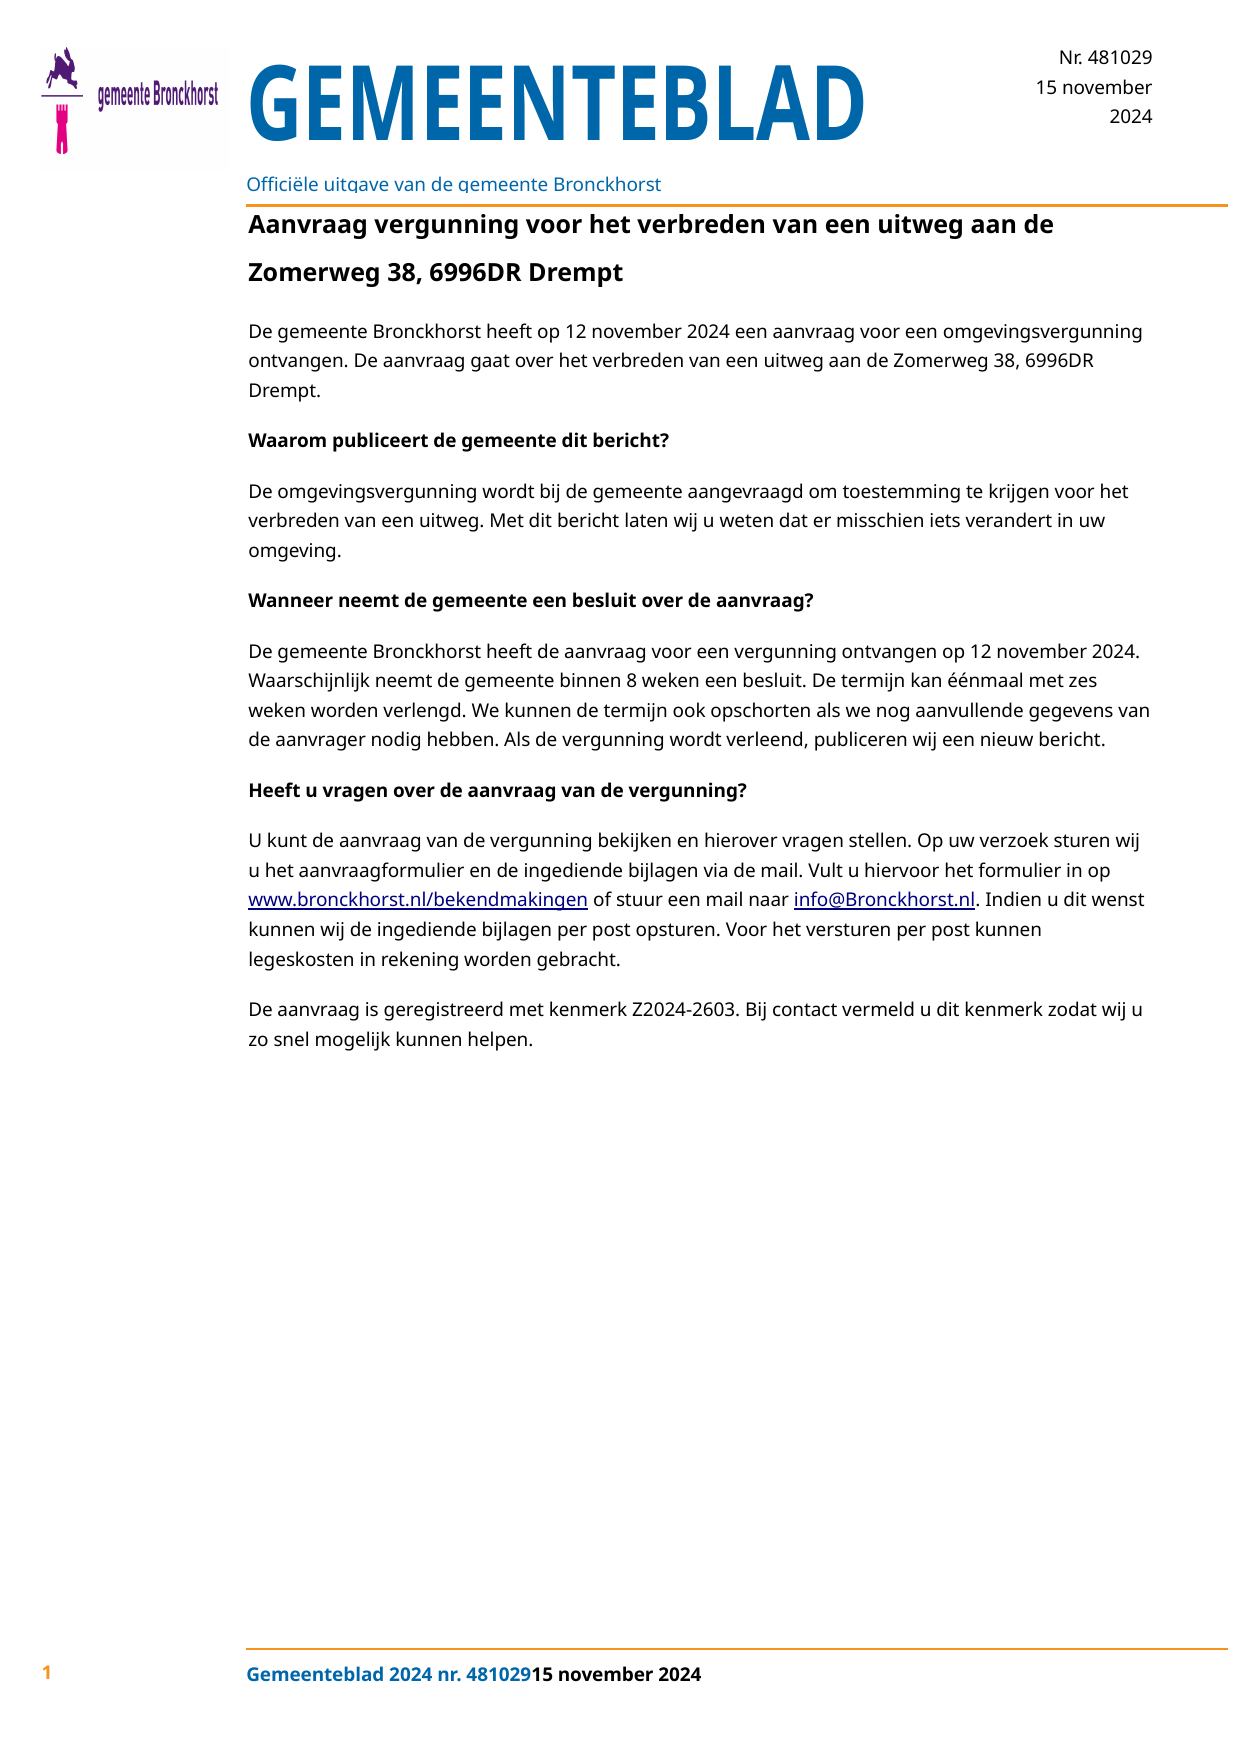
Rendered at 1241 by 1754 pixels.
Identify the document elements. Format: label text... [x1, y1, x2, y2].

text De gemeente Bronckhorst heeft op 12 november 2024 een aanvraag voor een omgevingsvergunning ontvangen. De aanvraag gaat over het verbreden van een uitweg aan de Zomerweg 38, 6996DR Drempt. [248, 318, 1152, 403]
text De aanvraag is geregistreerd met kenmerk Z2024-2603. Bij contact vermeld u dit kenmerk zodat wij u zo snel mogelijk kunnen helpen. [248, 996, 1152, 1052]
text Aanvraag vergunning voor het verbreden van een uitweg aan de Zomerweg 38, 6996DR Drempt [248, 207, 1152, 288]
picture [41, 47, 231, 172]
text Heeft u vragen over de aanvraag van de vergunning? [248, 777, 1152, 803]
text Wanneer neemt de gemeente een besluit over de aanvraag? [248, 587, 1152, 613]
text De omgevingsvergunning wordt bij de gemeente aangevraagd om toestemming te krijgen voor het verbreden van een uitweg. Met dit bericht laten wij u weten dat er misschien iets verandert in uw omgeving. [248, 478, 1152, 563]
text U kunt de aanvraag van de vergunning bekijken en hierover vragen stellen. Op uw verzoek sturen wij u het aanvraagformulier en de ingediende bijlagen via de mail. Vult u hiervoor het formulier in op www.bronckhorst.nl/bekendmakingen of stuur een mail naar info@Bronckhorst.nl. Indien u dit wenst kunnen wij de ingediende bijlagen per post opsturen. Voor het versturen per post kunnen legeskosten in rekening worden gebracht. [248, 827, 1152, 972]
text De gemeente Bronckhorst heeft de aanvraag voor een vergunning ontvangen op 12 november 2024. Waarschijnlijk neemt de gemeente binnen 8 weken een besluit. De termijn kan éénmaal met zes weken worden verlengd. We kunnen de termijn ook opschorten als we nog aanvullende gegevens van de aanvrager nodig hebben. Als de vergunning wordt verleend, publiceren wij een nieuw bericht. [248, 638, 1152, 752]
text Waarom publiceert de gemeente dit bericht? [248, 427, 1152, 453]
